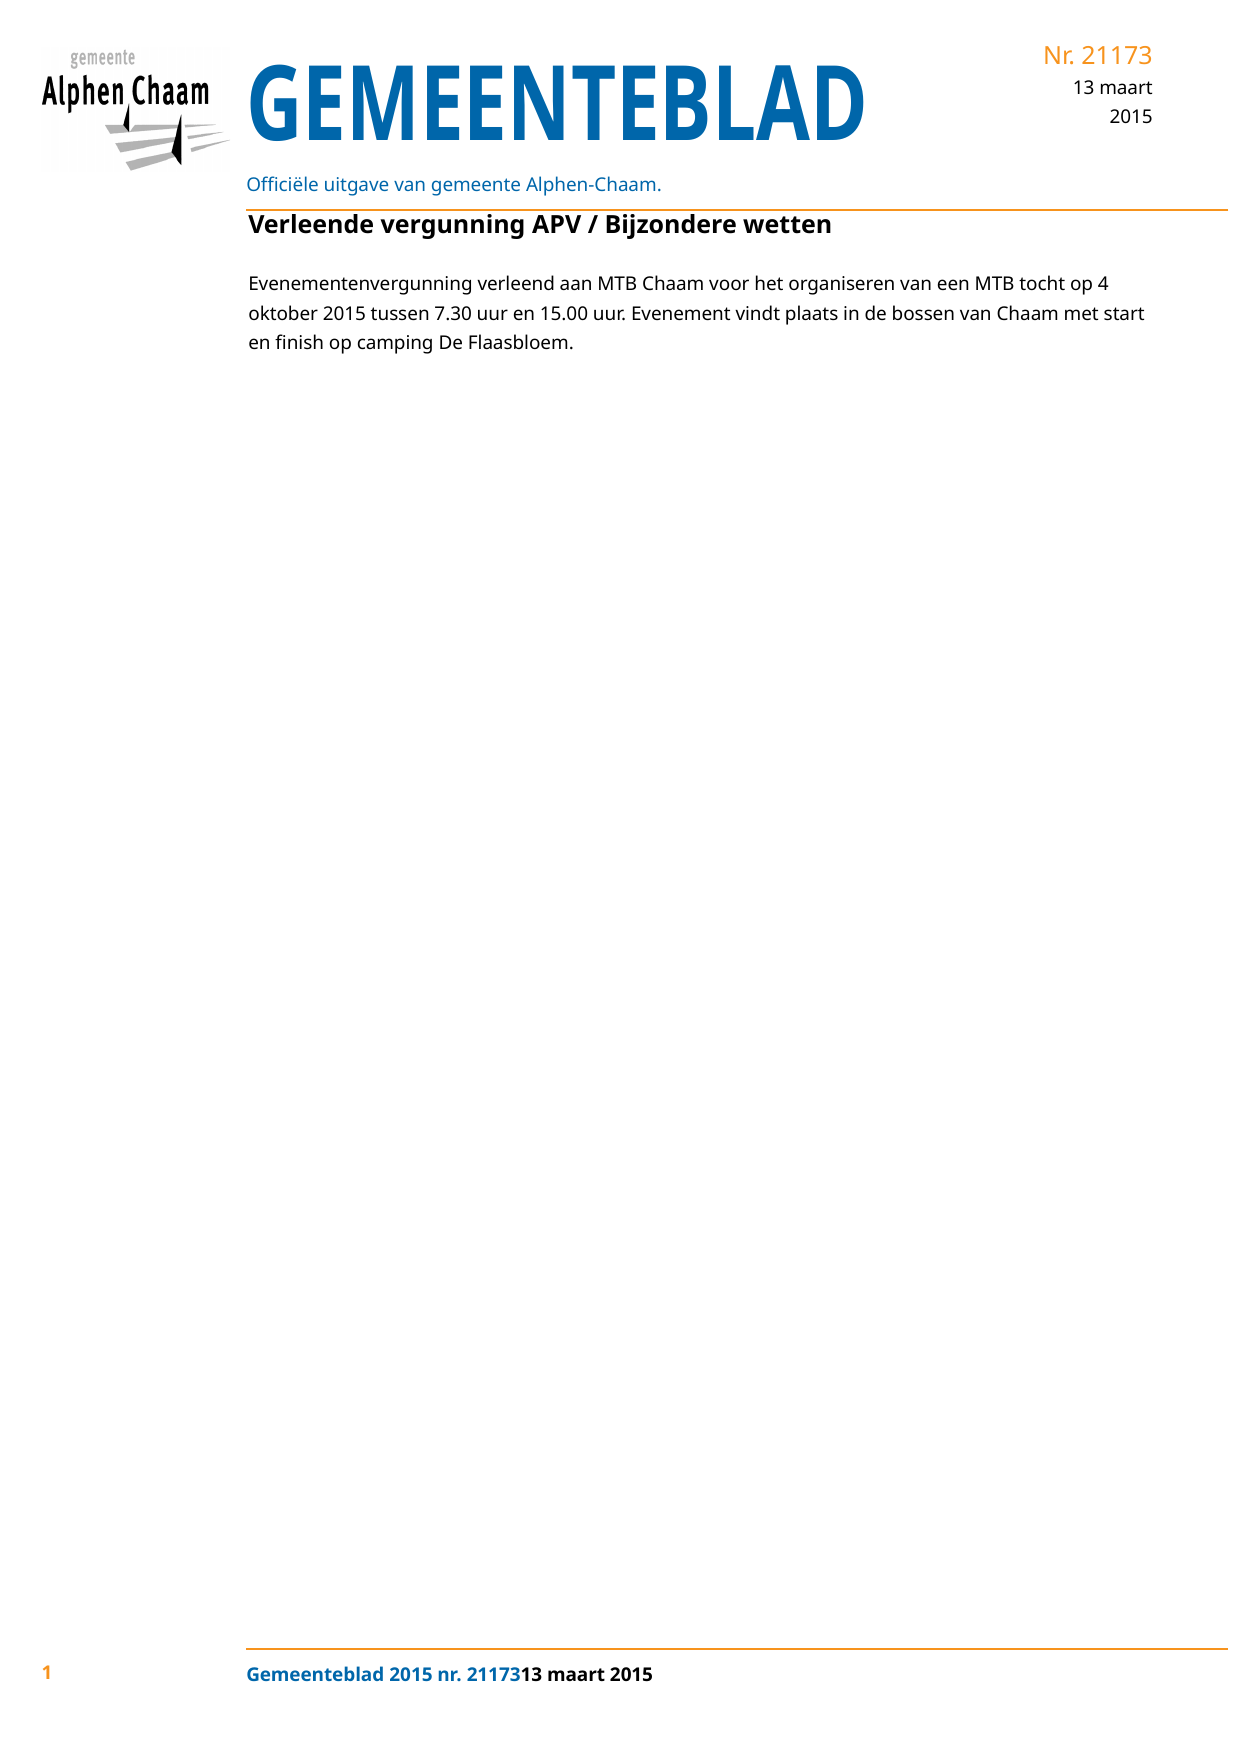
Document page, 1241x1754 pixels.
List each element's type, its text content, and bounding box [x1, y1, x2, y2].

picture [41, 47, 231, 172]
text Verleende vergunning APV / Bijzondere wetten [248, 211, 1152, 241]
text Evenementenvergunning verleend aan MTB Chaam voor het organiseren van een MTB tocht op 4 oktober 2015 tussen 7.30 uur en 15.00 uur. Evenement vindt plaats in de bossen van Chaam met start en finish op camping De Flaasbloem. [248, 270, 1152, 355]
